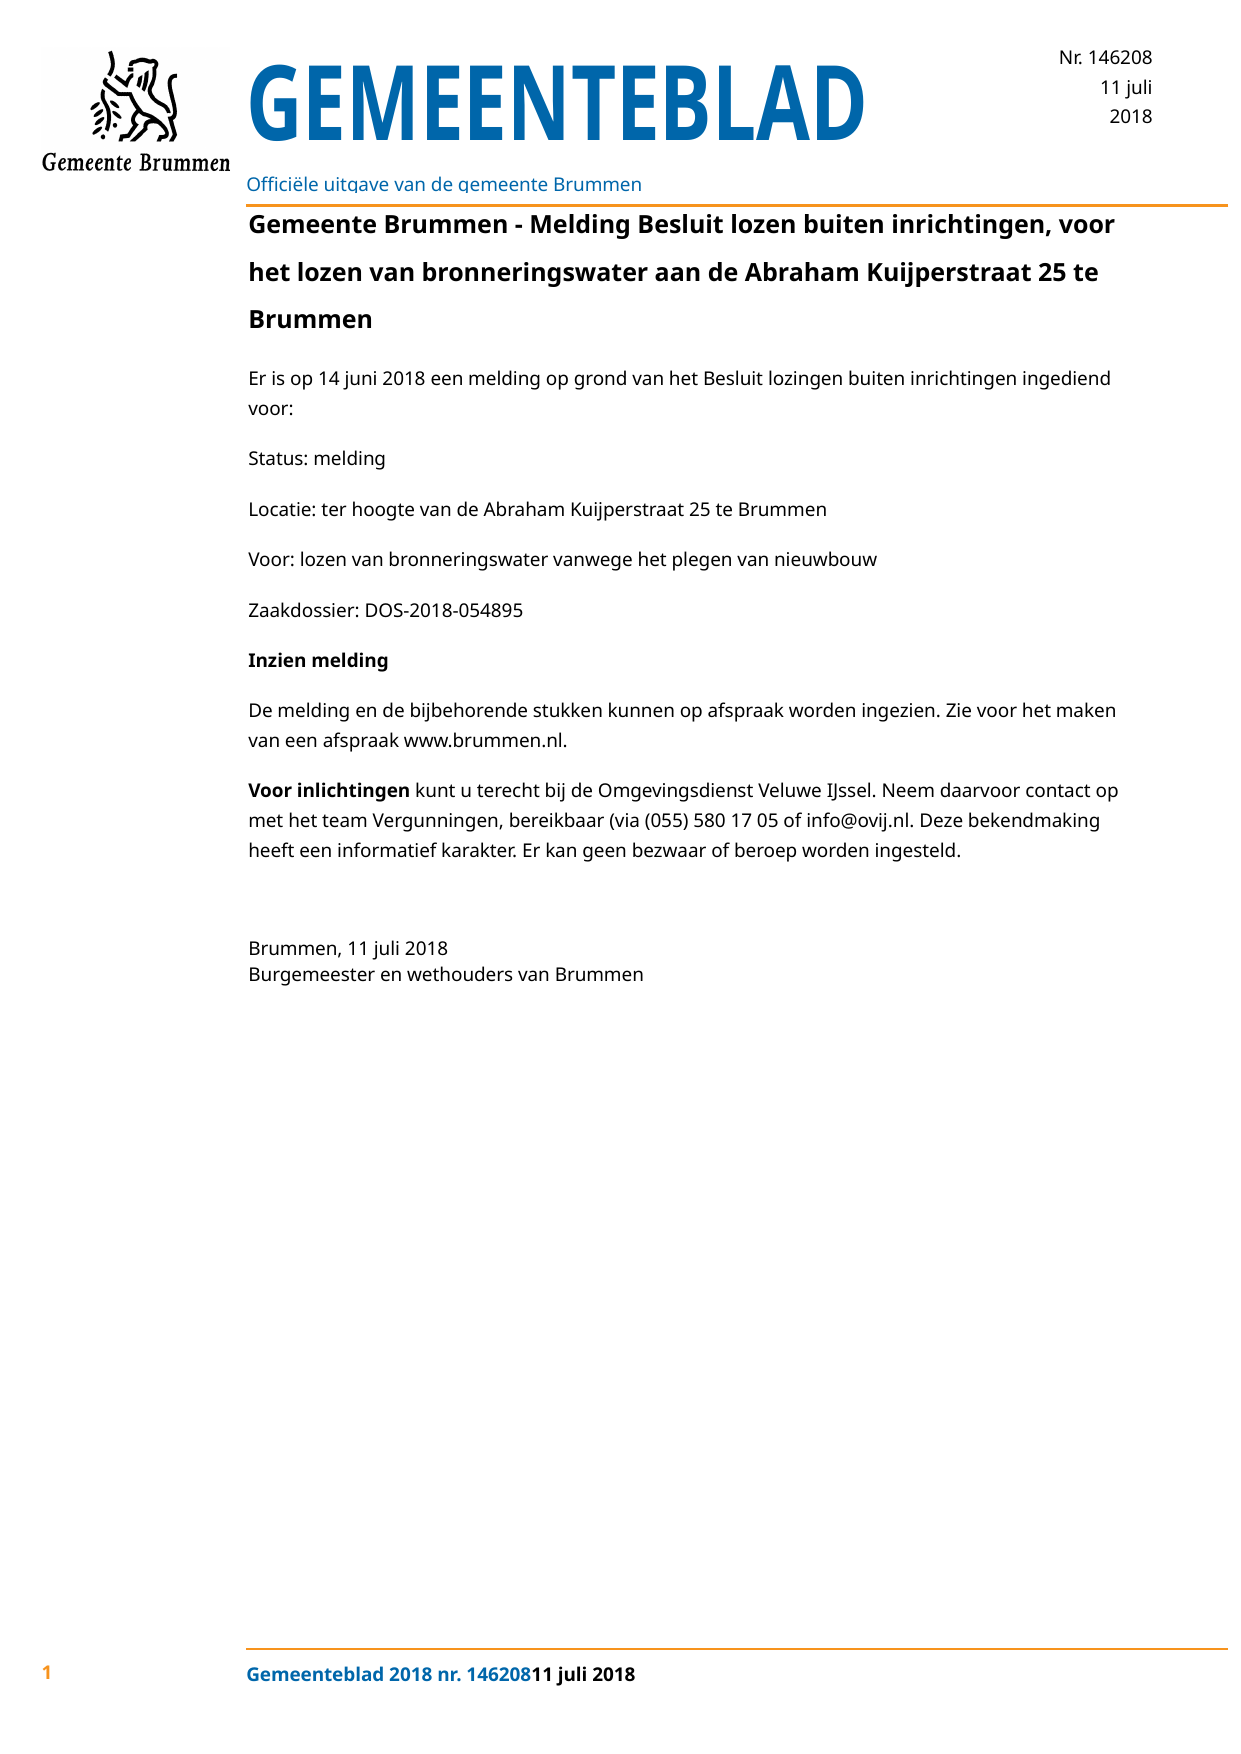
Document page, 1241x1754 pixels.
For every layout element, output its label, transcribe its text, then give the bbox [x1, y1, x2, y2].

text Inzien melding [248, 647, 1152, 673]
text De melding en de bijbehorende stukken kunnen op afspraak worden ingezien. Zie voor het maken van een afspraak www.brummen.nl. [248, 698, 1152, 753]
picture [41, 47, 231, 172]
text Zaakdossier: DOS-2018-054895 [248, 597, 1152, 622]
text Voor: lozen van bronneringswater vanwege het plegen van nieuwbouw [248, 546, 1152, 572]
text Status: melding [248, 446, 1152, 471]
text Er is op 14 juni 2018 een melding op grond van het Besluit lozingen buiten inrichtingen ingediend voor: [248, 366, 1152, 421]
text Burgemeester en wethouders van Brummen [248, 961, 1152, 986]
text Locatie: ter hoogte van de Abraham Kuijperstraat 25 te Brummen [248, 496, 1152, 522]
text Voor inlichtingen kunt u terecht bij de Omgevingsdienst Veluwe IJssel. Neem daarvoor contact op met het team Vergunningen, bereikbaar (via (055) 580 17 05 of info@ovij.nl. Deze bekendmaking heeft een informatief karakter. Er kan geen bezwaar of beroep worden ingesteld. [248, 778, 1152, 862]
text Brummen, 11 juli 2018 [248, 935, 1152, 961]
text Gemeente Brummen - Melding Besluit lozen buiten inrichtingen, voor het lozen van bronneringswater aan de Abraham Kuijperstraat 25 te Brummen [248, 207, 1152, 336]
